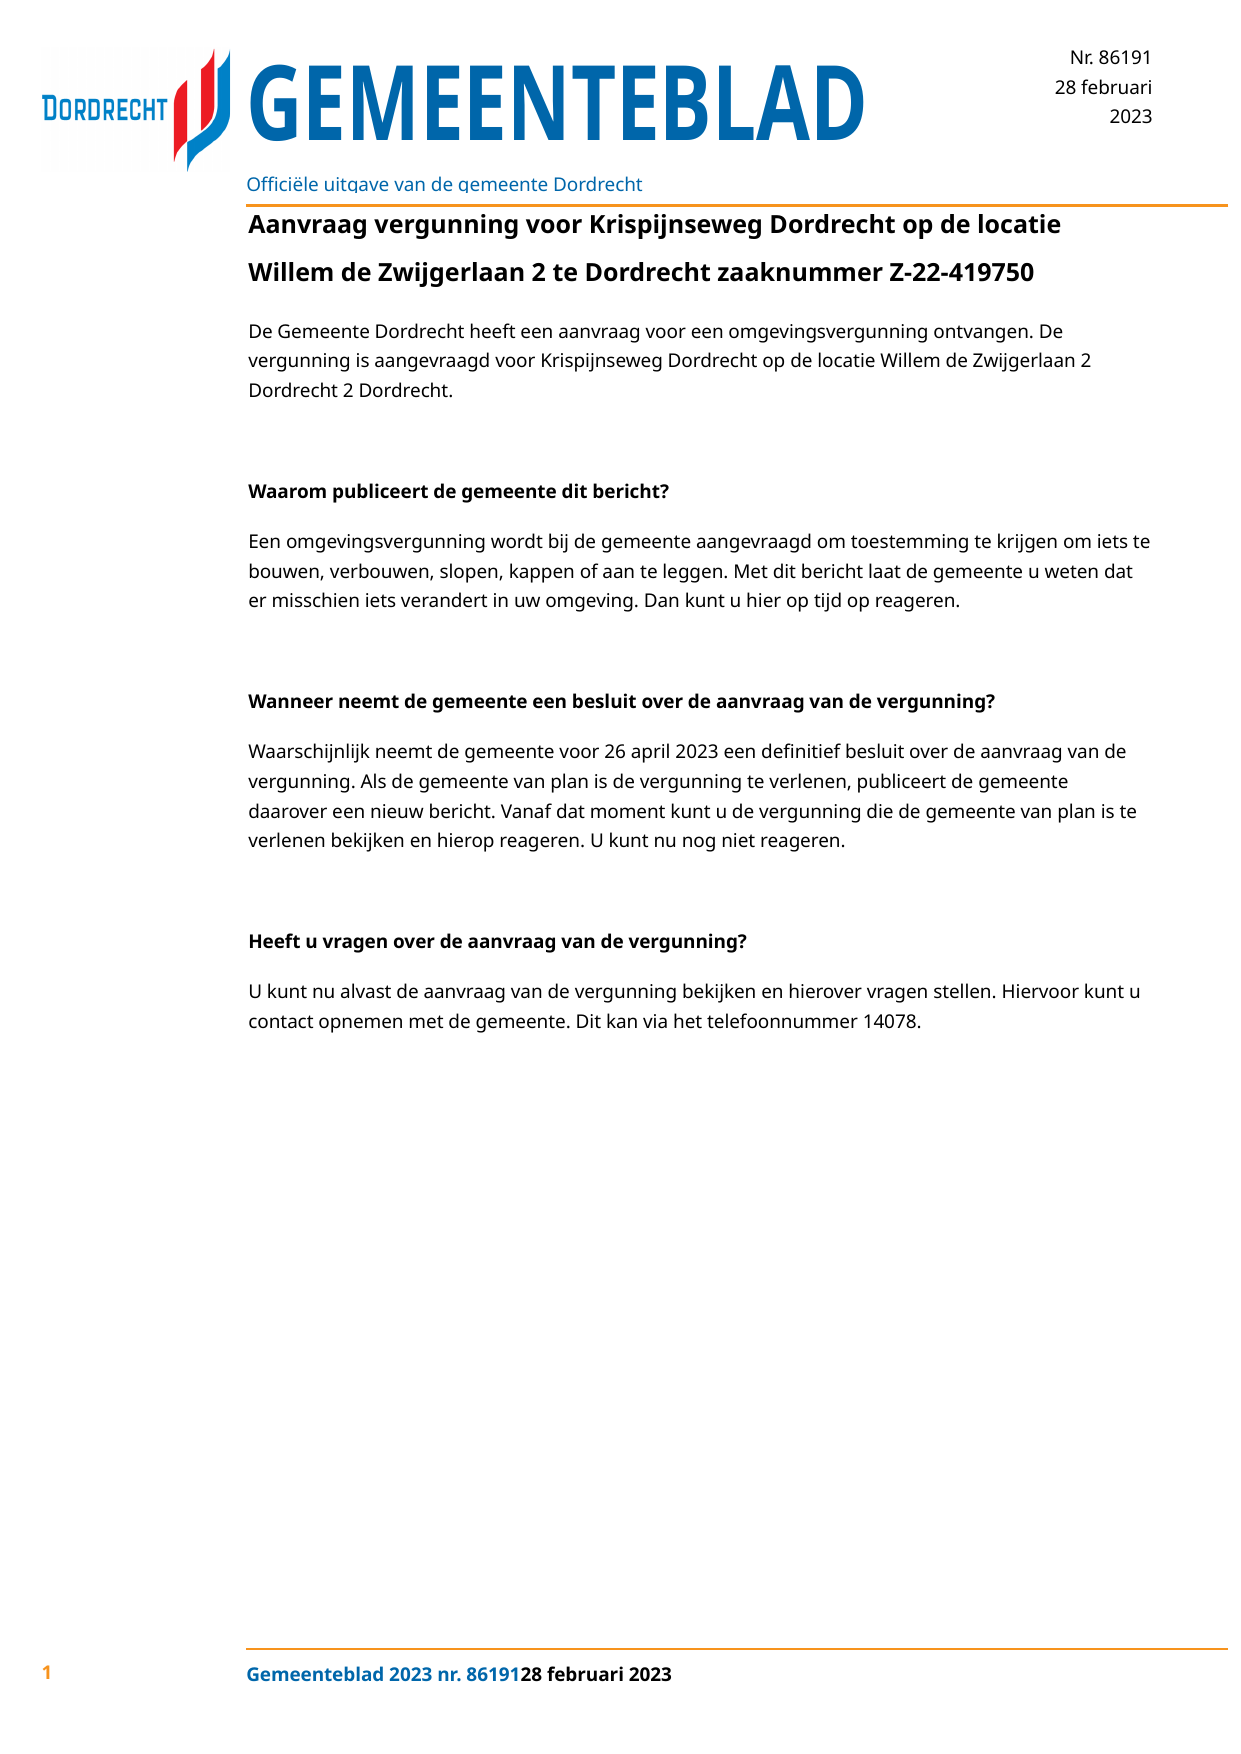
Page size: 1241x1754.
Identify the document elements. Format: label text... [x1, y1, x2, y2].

text Waarom publiceert de gemeente dit bericht? [248, 478, 1152, 504]
text U kunt nu alvast de aanvraag van de vergunning bekijken en hierover vragen stellen. Hiervoor kunt u contact opnemen met de gemeente. Dit kan via het telefoonnummer 14078. [248, 979, 1152, 1034]
text Aanvraag vergunning voor Krispijnseweg Dordrecht op de locatie Willem de Zwijgerlaan 2 te Dordrecht zaaknummer Z-22-419750 [248, 207, 1152, 288]
text Heeft u vragen over de aanvraag van de vergunning? [248, 928, 1152, 954]
text Wanneer neemt de gemeente een besluit over de aanvraag van de vergunning? [248, 688, 1152, 714]
text De Gemeente Dordrecht heeft een aanvraag voor een omgevingsvergunning ontvangen. De vergunning is aangevraagd voor Krispijnseweg Dordrecht op de locatie Willem de Zwijgerlaan 2 Dordrecht 2 Dordrecht. [248, 318, 1152, 403]
picture [41, 47, 231, 172]
text Waarschijnlijk neemt de gemeente voor 26 april 2023 een definitief besluit over de aanvraag van de vergunning. Als de gemeente van plan is de vergunning te verlenen, publiceert de gemeente daarover een nieuw bericht. Vanaf dat moment kunt u de vergunning die de gemeente van plan is te verlenen bekijken en hierop reageren. U kunt nu nog niet reageren. [248, 739, 1152, 853]
text Een omgevingsvergunning wordt bij de gemeente aangevraagd om toestemming te krijgen om iets te bouwen, verbouwen, slopen, kappen of aan te leggen. Met dit bericht laat de gemeente u weten dat er misschien iets verandert in uw omgeving. Dan kunt u hier op tijd op reageren. [248, 528, 1152, 613]
